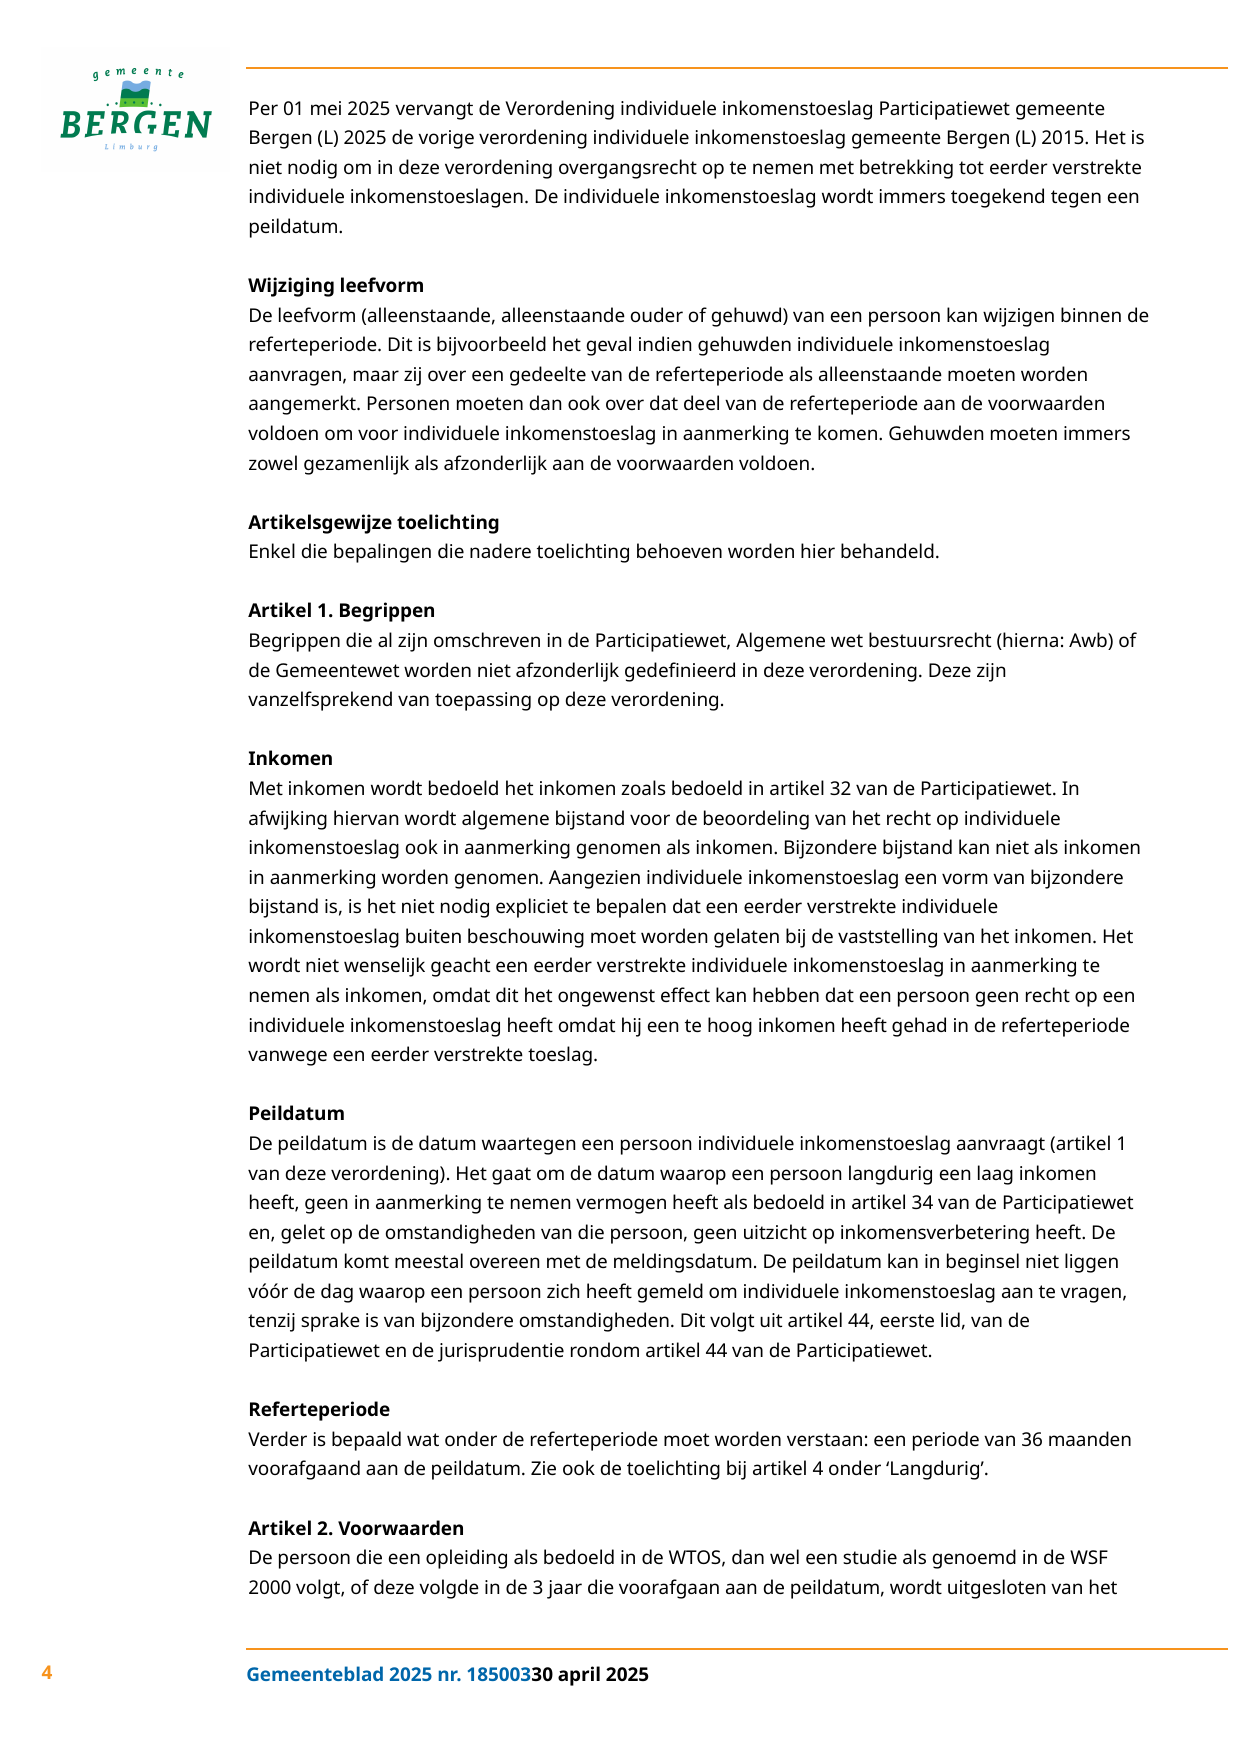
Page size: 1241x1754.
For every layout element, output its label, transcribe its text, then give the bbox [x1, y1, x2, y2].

text Begrippen die al zijn omschreven in de Participatiewet, Algemene wet bestuursrecht (hierna: Awb) of de Gemeentewet worden niet afzonderlijk gedefinieerd in deze verordening. Deze zijn vanzelfsprekend van toepassing op deze verordening. [248, 627, 1152, 712]
text De peildatum is de datum waartegen een persoon individuele inkomenstoeslag aanvraagt (artikel 1 van deze verordening). Het gaat om de datum waarop een persoon langdurig een laag inkomen heeft, geen in aanmerking te nemen vermogen heeft als bedoeld in artikel 34 van de Participatiewet en, gelet op de omstandigheden van die persoon, geen uitzicht op inkomensverbetering heeft. De peildatum komt meestal overeen met de meldingsdatum. De peildatum kan in beginsel niet liggen vóór de dag waarop een persoon zich heeft gemeld om individuele inkomenstoeslag aan te vragen, tenzij sprake is van bijzondere omstandigheden. Dit volgt uit artikel 44, eerste lid, van de Participatiewet en de jurisprudentie rondom artikel 44 van de Participatiewet. [248, 1130, 1152, 1363]
picture [41, 47, 231, 172]
text De leefvorm (alleenstaande, alleenstaande ouder of gehuwd) van een persoon kan wijzigen binnen de referteperiode. Dit is bijvoorbeeld het geval indien gehuwden individuele inkomenstoeslag aanvragen, maar zij over een gedeelte van de referteperiode als alleenstaande moeten worden aangemerkt. Personen moeten dan ook over dat deel van de referteperiode aan de voorwaarden voldoen om voor individuele inkomenstoeslag in aanmerking te komen. Gehuwden moeten immers zowel gezamenlijk als afzonderlijk aan de voorwaarden voldoen. [248, 302, 1152, 476]
text Inkomen [248, 746, 1152, 771]
text Verder is bepaald wat onder de referteperiode moet worden verstaan: een periode van 36 maanden voorafgaand aan de peildatum. Zie ook de toelichting bij artikel 4 onder ‘Langdurig’. [248, 1426, 1152, 1481]
text Per 01 mei 2025 vervangt de Verordening individuele inkomenstoeslag Participatiewet gemeente Bergen (L) 2025 de vorige verordening individuele inkomenstoeslag gemeente Bergen (L) 2015. Het is niet nodig om in deze verordening overgangsrecht op te nemen met betrekking tot eerder verstrekte individuele inkomenstoeslagen. De individuele inkomenstoeslag wordt immers toegekend tegen een peildatum. [248, 95, 1152, 239]
text Wijziging leefvorm [248, 272, 1152, 298]
text Artikel 1. Begrippen [248, 598, 1152, 623]
text Artikel 2. Voorwaarden [248, 1515, 1152, 1541]
text Met inkomen wordt bedoeld het inkomen zoals bedoeld in artikel 32 van de Participatiewet. In afwijking hiervan wordt algemene bijstand voor de beoordeling van het recht op individuele inkomenstoeslag ook in aanmerking genomen als inkomen. Bijzondere bijstand kan niet als inkomen in aanmerking worden genomen. Aangezien individuele inkomenstoeslag een vorm van bijzondere bijstand is, is het niet nodig expliciet te bepalen dat een eerder verstrekte individuele inkomenstoeslag buiten beschouwing moet worden gelaten bij de vaststelling van het inkomen. Het wordt niet wenselijk geacht een eerder verstrekte individuele inkomenstoeslag in aanmerking te nemen als inkomen, omdat dit het ongewenst effect kan hebben dat een persoon geen recht op een individuele inkomenstoeslag heeft omdat hij een te hoog inkomen heeft gehad in de referteperiode vanwege een eerder verstrekte toeslag. [248, 775, 1152, 1067]
text Enkel die bepalingen die nadere toelichting behoeven worden hier behandeld. [248, 538, 1152, 564]
text Referteperiode [248, 1396, 1152, 1422]
text De persoon die een opleiding als bedoeld in de WTOS, dan wel een studie als genoemd in de WSF 2000 volgt, of deze volgde in de 3 jaar die voorafgaan aan de peildatum, wordt uitgesloten van het [248, 1544, 1152, 1600]
text Peildatum [248, 1101, 1152, 1126]
text Artikelsgewijze toelichting [248, 509, 1152, 535]
